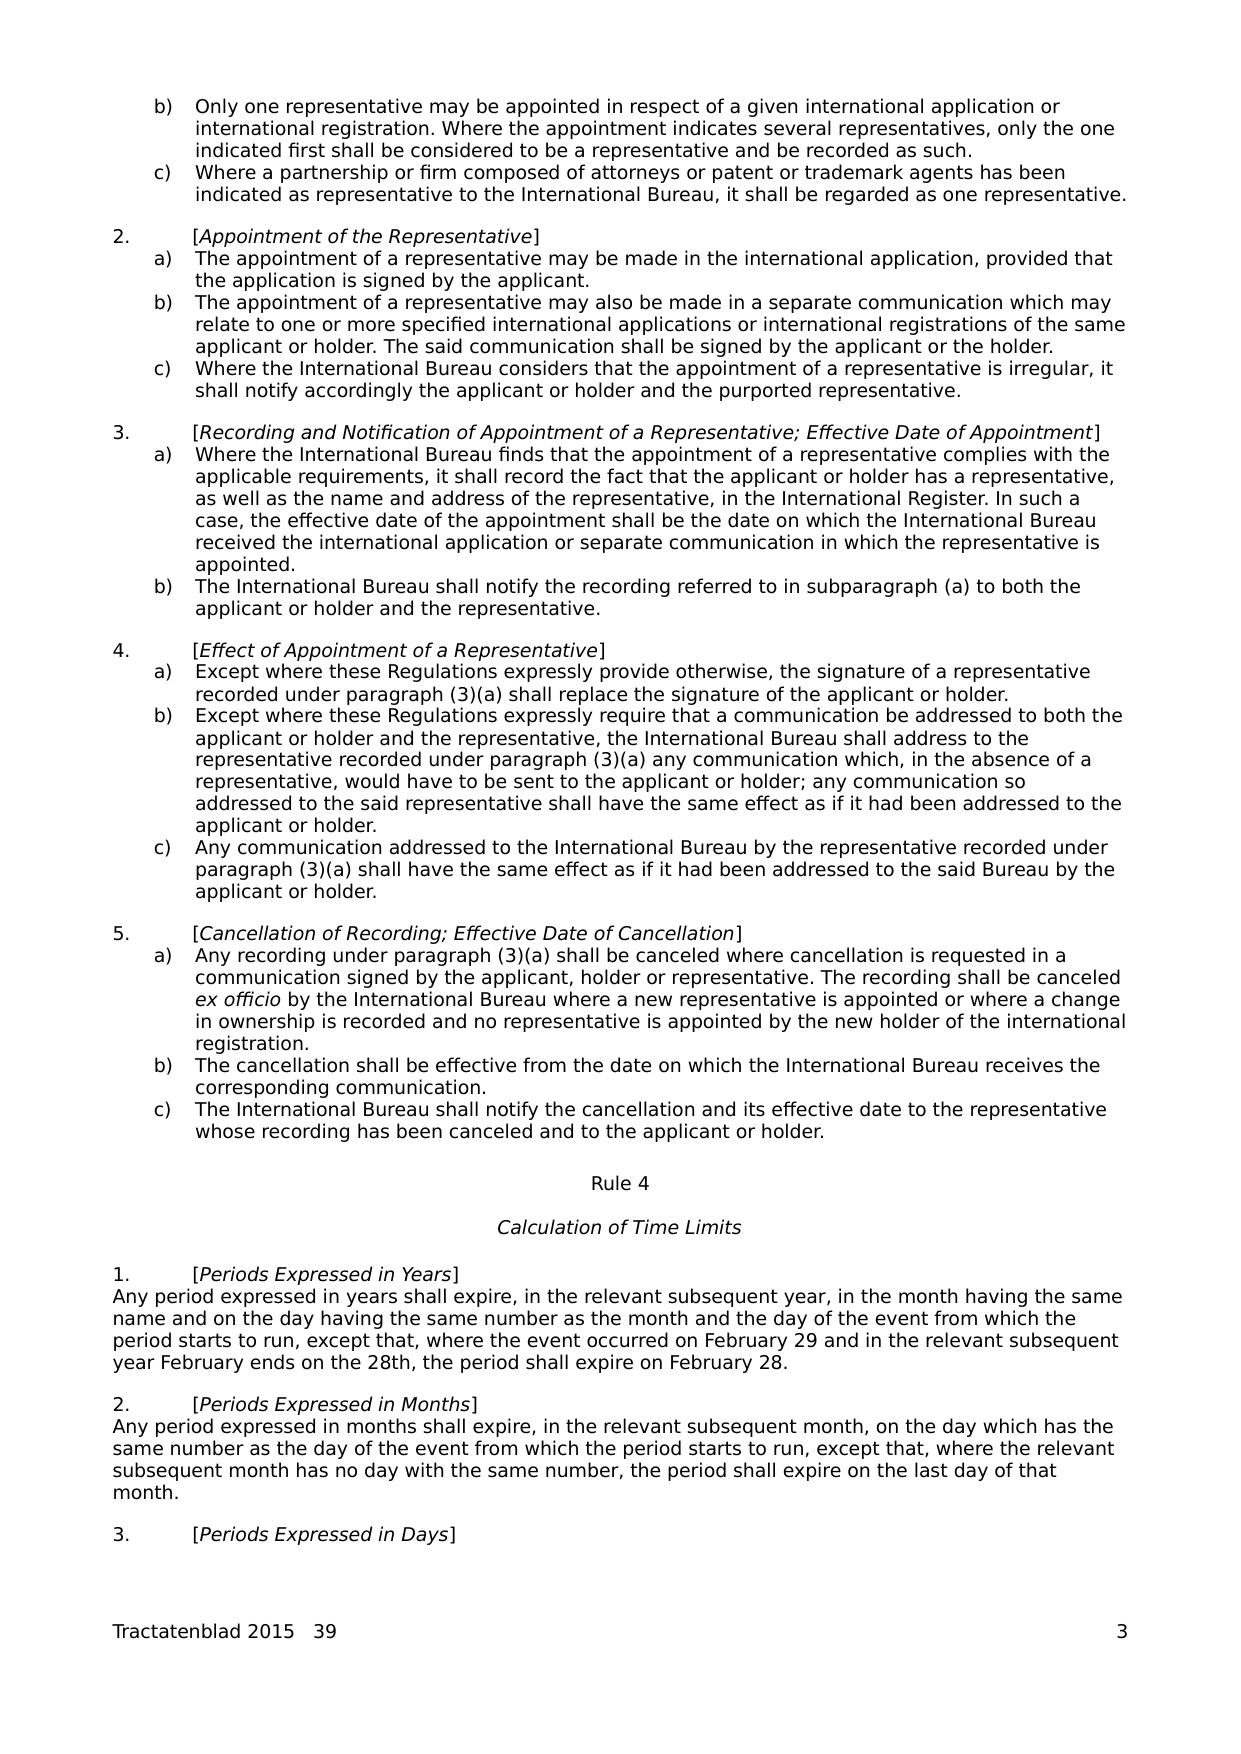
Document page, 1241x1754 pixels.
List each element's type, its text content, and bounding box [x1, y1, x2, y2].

text a) Except where these Regulations expressly provide otherwise, the signature of a representative recorded under paragraph (3)(a) shall replace the signature of the applicant or holder. [153, 661, 1128, 705]
text b) The appointment of a representative may also be made in a separate communication which may relate to one or more specified international applications or international registrations of the same applicant or holder. The said communication shall be signed by the applicant or the holder. [153, 292, 1128, 358]
text 3. [Recording and Notification of Appointment of a Representative; Effective Date of Appointment] [112, 422, 1128, 444]
text c) Where the International Bureau considers that the appointment of a representative is irregular, it shall notify accordingly the applicant or holder and the purported representative. [153, 358, 1128, 402]
text b) The International Bureau shall notify the recording referred to in subparagraph (a) to both the applicant or holder and the representative. [153, 576, 1128, 619]
text c) The International Bureau shall notify the cancellation and its effective date to the representative whose recording has been canceled and to the applicant or holder. [153, 1099, 1128, 1143]
text a) Any recording under paragraph (3)(a) shall be canceled where cancellation is requested in a communication signed by the applicant, holder or representative. The recording shall be canceled ex officio by the International Bureau where a new representative is appointed or where a change in ownership is recorded and no representative is appointed by the new holder of the international registration. [153, 945, 1128, 1055]
text Any period expressed in years shall expire, in the relevant subsequent year, in the month having the same name and on the day having the same number as the month and the day of the event from which the period starts to run, except that, where the event occurred on February 29 and in the relevant subsequent year February ends on the 28th, the period shall expire on February 28. [112, 1286, 1128, 1374]
text b) The cancellation shall be effective from the date on which the International Bureau receives the corresponding communication. [153, 1055, 1128, 1099]
text Any period expressed in months shall expire, in the relevant subsequent month, on the day which has the same number as the day of the event from which the period starts to run, except that, where the relevant subsequent month has no day with the same number, the period shall expire on the last day of that month. [112, 1416, 1128, 1504]
text 2. [Appointment of the Representative] [112, 226, 1128, 248]
subtitle Rule 4 Calculation of Time Limits [112, 1173, 1128, 1239]
text c) Any communication addressed to the International Bureau by the representative recorded under paragraph (3)(a) shall have the same effect as if it had been addressed to the said Bureau by the applicant or holder. [153, 837, 1128, 903]
text 1. [Periods Expressed in Years] [112, 1264, 1128, 1286]
text b) Except where these Regulations expressly require that a communication be addressed to both the applicant or holder and the representative, the International Bureau shall address to the representative recorded under paragraph (3)(a) any communication which, in the absence of a representative, would have to be sent to the applicant or holder; any communication so addressed to the said representative shall have the same effect as if it had been addressed to the applicant or holder. [153, 705, 1128, 837]
text 3. [Periods Expressed in Days] [112, 1524, 1128, 1546]
text 5. [Cancellation of Recording; Effective Date of Cancellation] [112, 923, 1128, 945]
text c) Where a partnership or firm composed of attorneys or patent or trademark agents has been indicated as representative to the International Bureau, it shall be regarded as one representative. [153, 162, 1128, 206]
text 4. [Effect of Appointment of a Representative] [112, 639, 1128, 661]
text b) Only one representative may be appointed in respect of a given international application or international registration. Where the appointment indicates several representatives, only the one indicated first shall be considered to be a representative and be recorded as such. [153, 96, 1128, 162]
text 2. [Periods Expressed in Months] [112, 1394, 1128, 1416]
text a) Where the International Bureau finds that the appointment of a representative complies with the applicable requirements, it shall record the fact that the applicant or holder has a representative, as well as the name and address of the representative, in the International Register. In such a case, the effective date of the appointment shall be the date on which the International Bureau received the international application or separate communication in which the representative is appointed. [153, 444, 1128, 576]
text a) The appointment of a representative may be made in the international application, provided that the application is signed by the applicant. [153, 248, 1128, 292]
